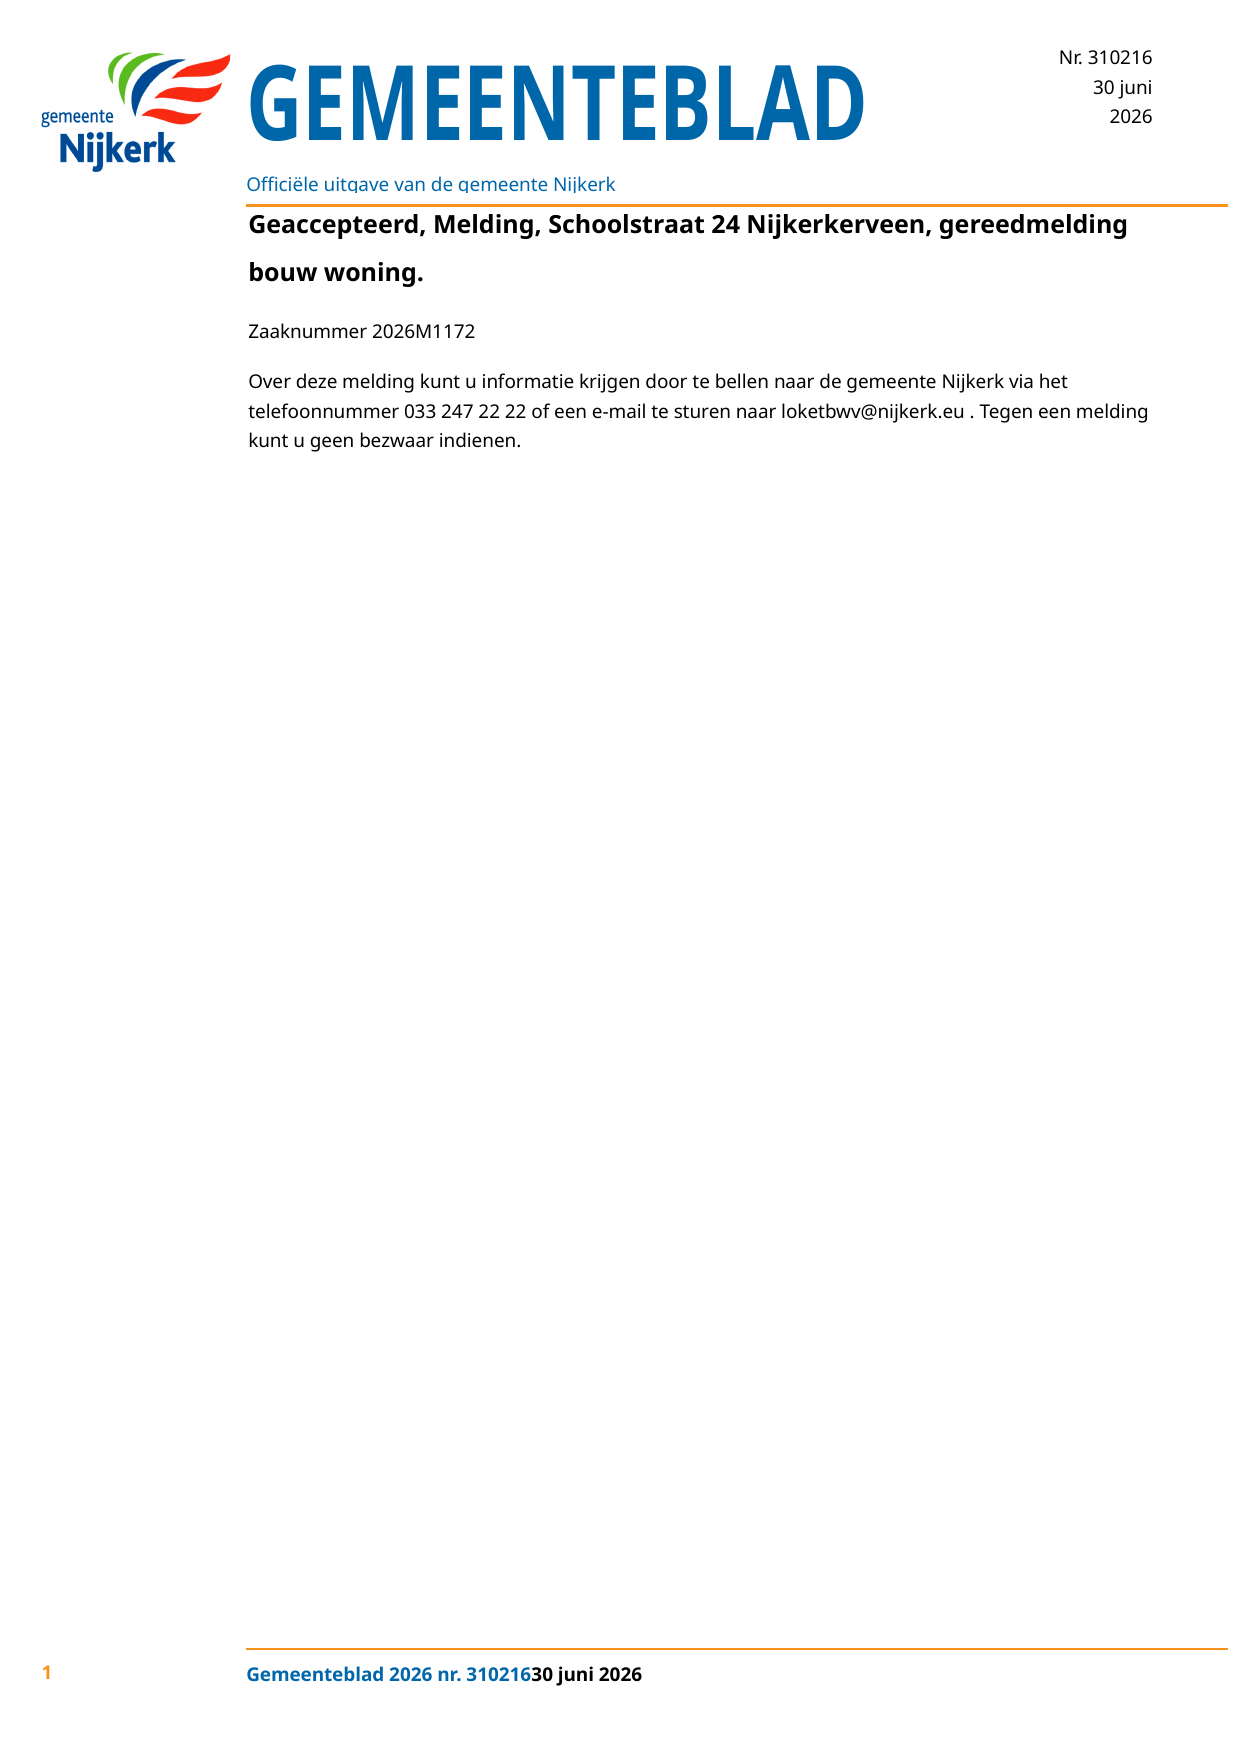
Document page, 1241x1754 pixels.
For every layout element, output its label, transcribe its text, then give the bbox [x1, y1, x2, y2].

text Zaaknummer 2026M1172 [248, 318, 1152, 344]
text Over deze melding kunt u informatie krijgen door te bellen naar de gemeente Nijkerk via het telefoonnummer 033 247 22 22 of een e-mail te sturen naar loketbwv@nijkerk.eu . Tegen een melding kunt u geen bezwaar indienen. [248, 368, 1152, 453]
picture [41, 47, 231, 172]
text Geaccepteerd, Melding, Schoolstraat 24 Nijkerkerveen, gereedmelding bouw woning. [248, 207, 1152, 288]
